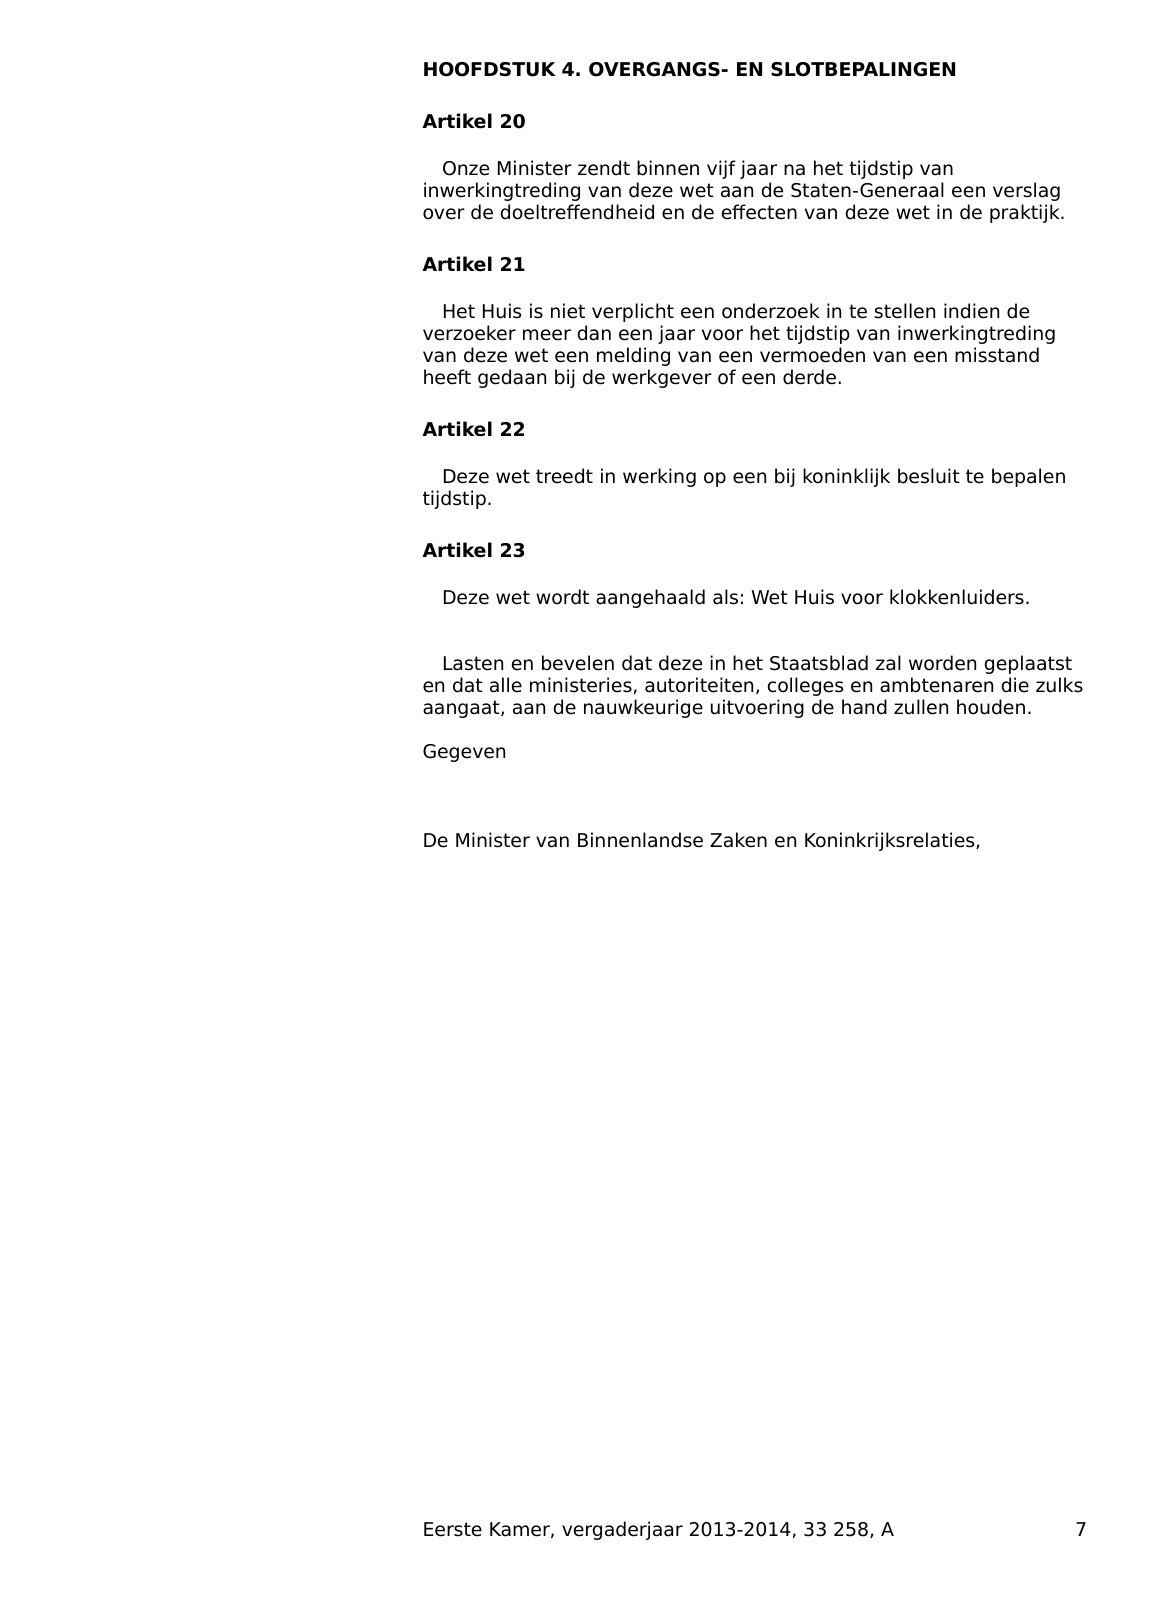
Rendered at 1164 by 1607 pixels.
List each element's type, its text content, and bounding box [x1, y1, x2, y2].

text Het Huis is niet verplicht een onderzoek in te stellen indien de verzoeker meer dan een jaar voor het tijdstip van inwerkingtreding van deze wet een melding van een vermoeden van een misstand heeft gedaan bij de werkgever of een derde. [422, 301, 1087, 389]
text Lasten en bevelen dat deze in het Staatsblad zal worden geplaatst en dat alle ministeries, autoriteiten, colleges en ambtenaren die zulks aangaat, aan de nauwkeurige uitvoering de hand zullen houden. [422, 653, 1087, 719]
subtitle HOOFDSTUK 4. OVERGANGS- EN SLOTBEPALINGEN [422, 59, 1087, 81]
subtitle Artikel 20 [422, 111, 1087, 133]
subtitle Artikel 22 [422, 419, 1087, 441]
text Gegeven [422, 741, 1087, 763]
subtitle Artikel 21 [422, 254, 1087, 276]
text Deze wet wordt aangehaald als: Wet Huis voor klokkenluiders. [422, 587, 1087, 609]
text Onze Minister zendt binnen vijf jaar na het tijdstip van inwerkingtreding van deze wet aan de Staten-Generaal een verslag over de doeltreffendheid en de effecten van deze wet in de praktijk. [422, 158, 1087, 224]
subtitle Artikel 23 [422, 540, 1087, 562]
text De Minister van Binnenlandse Zaken en Koninkrijksrelaties, [422, 830, 1087, 852]
text Deze wet treedt in werking op een bij koninklijk besluit te bepalen tijdstip. [422, 466, 1087, 510]
